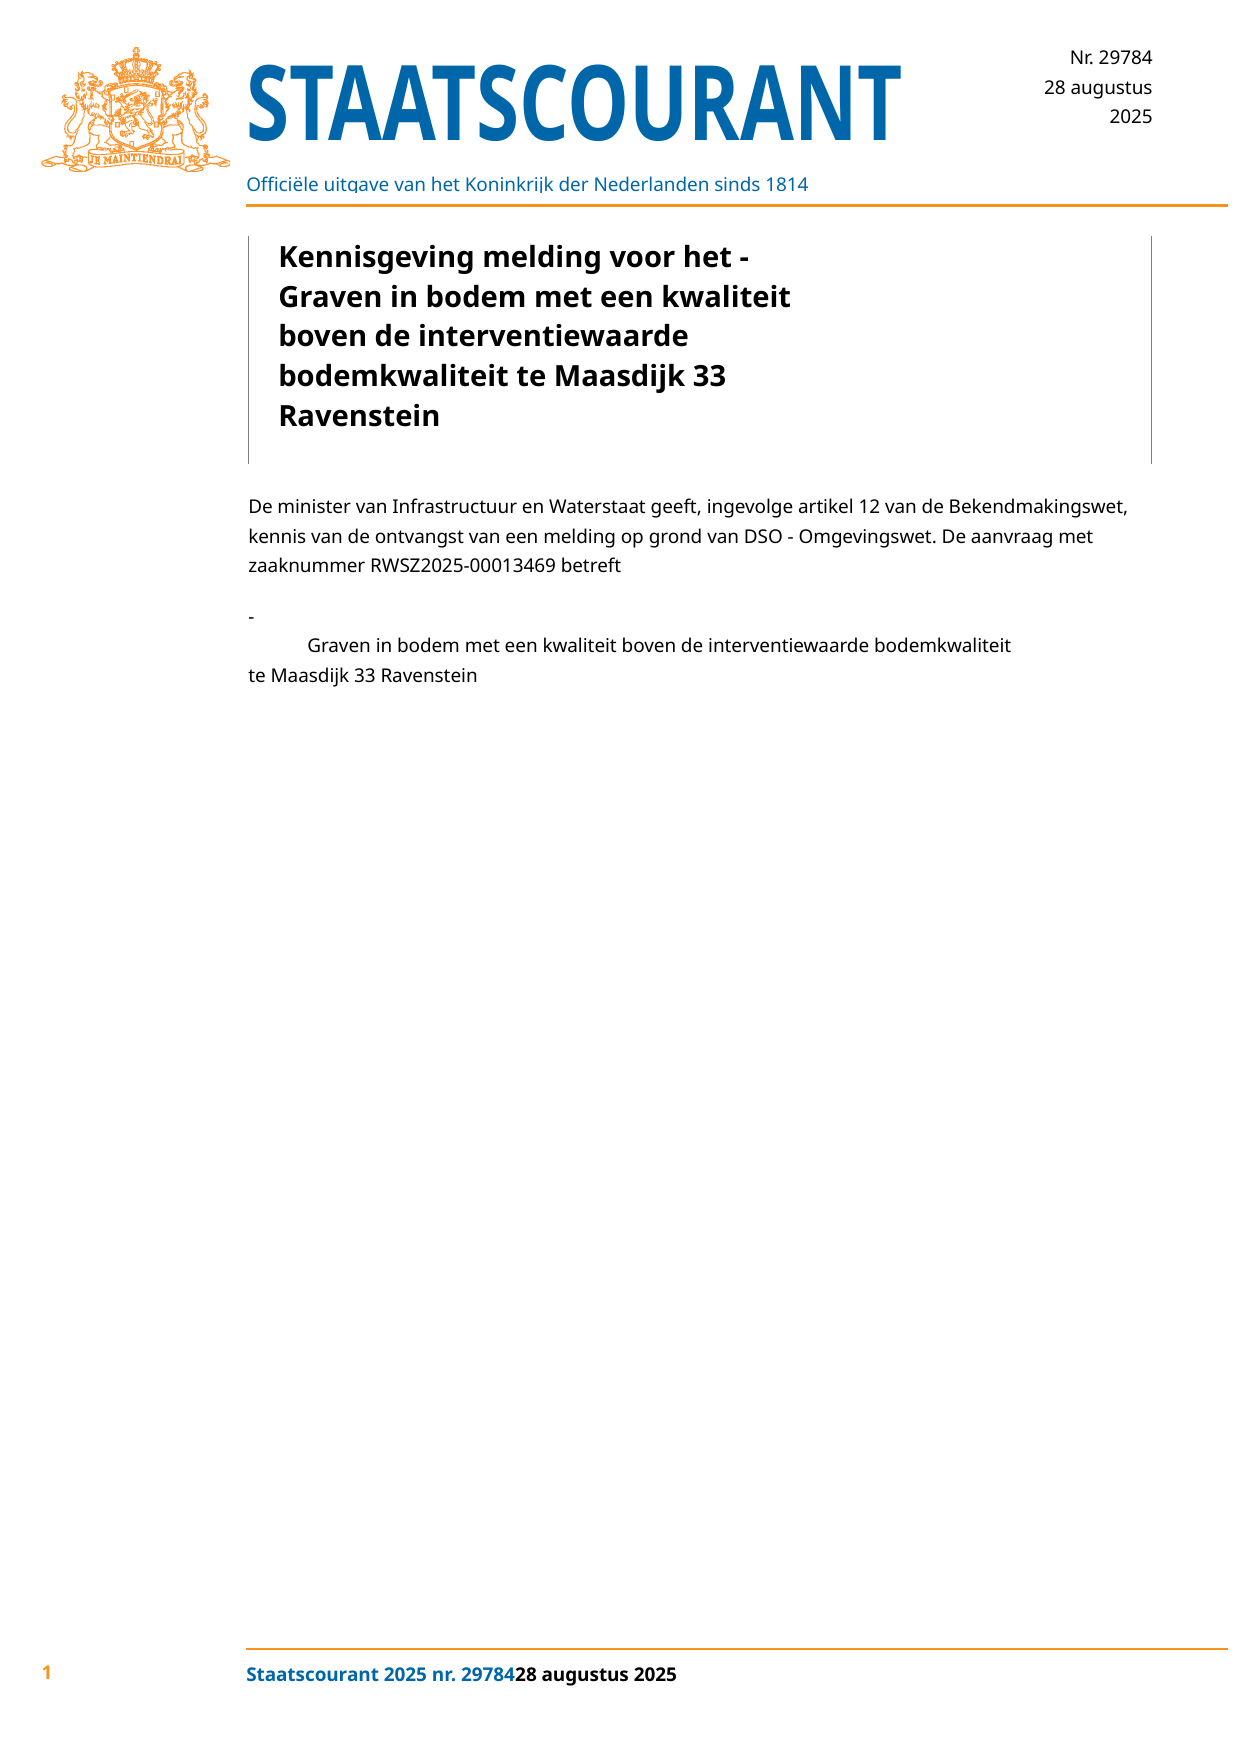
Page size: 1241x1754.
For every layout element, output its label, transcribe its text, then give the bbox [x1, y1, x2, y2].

table_header [850, 414, 1151, 464]
table_header Kennisgeving melding voor het -Graven in bodem met een kwaliteit boven de interventiewaarde bodemkwaliteit te Maasdijk 33 Ravenstein [249, 236, 850, 464]
text te Maasdijk 33 Ravenstein [248, 662, 1152, 688]
table_header [850, 236, 912, 413]
list Graven in bodem met een kwaliteit boven de interventiewaarde bodemkwaliteit [248, 632, 1152, 658]
table_header [1090, 236, 1151, 413]
picture [41, 47, 231, 172]
picture [912, 236, 1090, 414]
text De minister van Infrastructuur en Waterstaat geeft, ingevolge artikel 12 van de Bekendmakingswet, kennis van de ontvangst van een melding op grond van DSO - Omgevingswet. De aanvraag met zaaknummer RWSZ2025-00013469 betreft [248, 493, 1152, 578]
